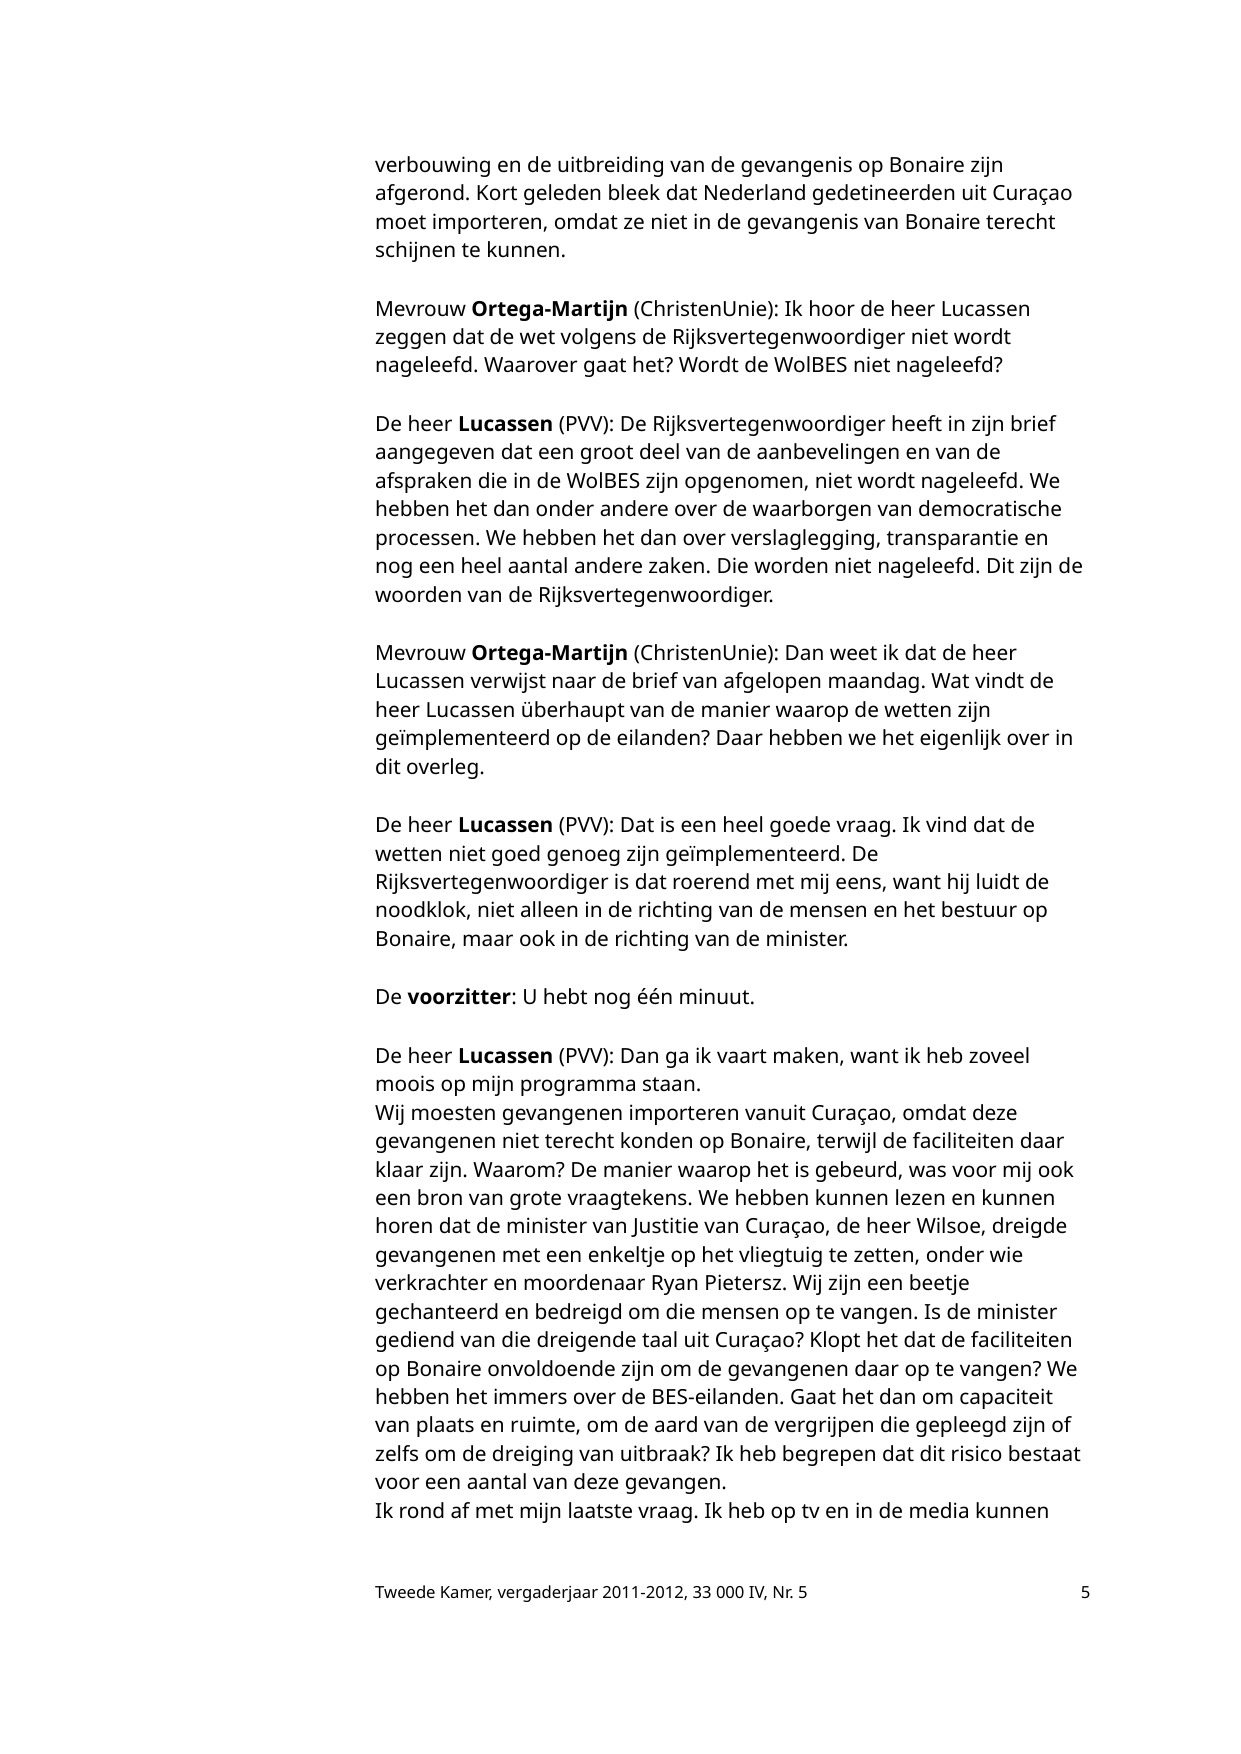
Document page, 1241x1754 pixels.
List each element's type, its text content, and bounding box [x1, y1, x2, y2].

text verbouwing en de uitbreiding van de gevangenis op Bonaire zijn afgerond. Kort geleden bleek dat Nederland gedetineerden uit Curaçao moet importeren, omdat ze niet in de gevangenis van Bonaire terecht schijnen te kunnen. [375, 150, 1090, 264]
text De heer Lucassen (PVV): Dat is een heel goede vraag. Ik vind dat de wetten niet goed genoeg zijn geïmplementeerd. De Rijksvertegenwoordiger is dat roerend met mij eens, want hij luidt de noodklok, niet alleen in de richting van de mensen en het bestuur op Bonaire, maar ook in de richting van de minister. [375, 810, 1090, 952]
text De voorzitter: U hebt nog één minuut. [375, 982, 1090, 1011]
text Mevrouw Ortega-Martijn (ChristenUnie): Ik hoor de heer Lucassen zeggen dat de wet volgens de Rijksvertegenwoordiger niet wordt nageleefd. Waarover gaat het? Wordt de WolBES niet nageleefd? [375, 294, 1090, 379]
text Mevrouw Ortega-Martijn (ChristenUnie): Dan weet ik dat de heer Lucassen verwijst naar de brief van afgelopen maandag. Wat vindt de heer Lucassen überhaupt van de manier waarop de wetten zijn geïmplementeerd op de eilanden? Daar hebben we het eigenlijk over in dit overleg. [375, 638, 1090, 780]
text De heer Lucassen (PVV): Dan ga ik vaart maken, want ik heb zoveel moois op mijn programma staan. [375, 1041, 1090, 1098]
text De heer Lucassen (PVV): De Rijksvertegenwoordiger heeft in zijn brief aangegeven dat een groot deel van de aanbevelingen en van de afspraken die in de WolBES zijn opgenomen, niet wordt nageleefd. We hebben het dan onder andere over de waarborgen van democratische processen. We hebben het dan over verslaglegging, transparantie en nog een heel aantal andere zaken. Die worden niet nageleefd. Dit zijn de woorden van de Rijksvertegenwoordiger. [375, 409, 1090, 608]
text Ik rond af met mijn laatste vraag. Ik heb op tv en in de media kunnen [375, 1496, 1090, 1524]
text Wij moesten gevangenen importeren vanuit Curaçao, omdat deze gevangenen niet terecht konden op Bonaire, terwijl de faciliteiten daar klaar zijn. Waarom? De manier waarop het is gebeurd, was voor mij ook een bron van grote vraagtekens. We hebben kunnen lezen en kunnen horen dat de minister van Justitie van Curaçao, de heer Wilsoe, dreigde gevangenen met een enkeltje op het vliegtuig te zetten, onder wie verkrachter en moordenaar Ryan Pietersz. Wij zijn een beetje gechanteerd en bedreigd om die mensen op te vangen. Is de minister gediend van die dreigende taal uit Curaçao? Klopt het dat de faciliteiten op Bonaire onvoldoende zijn om de gevangenen daar op te vangen? We hebben het immers over de BES-eilanden. Gaat het dan om capaciteit van plaats en ruimte, om de aard van de vergrijpen die gepleegd zijn of zelfs om de dreiging van uitbraak? Ik heb begrepen dat dit risico bestaat voor een aantal van deze gevangen. [375, 1098, 1090, 1496]
